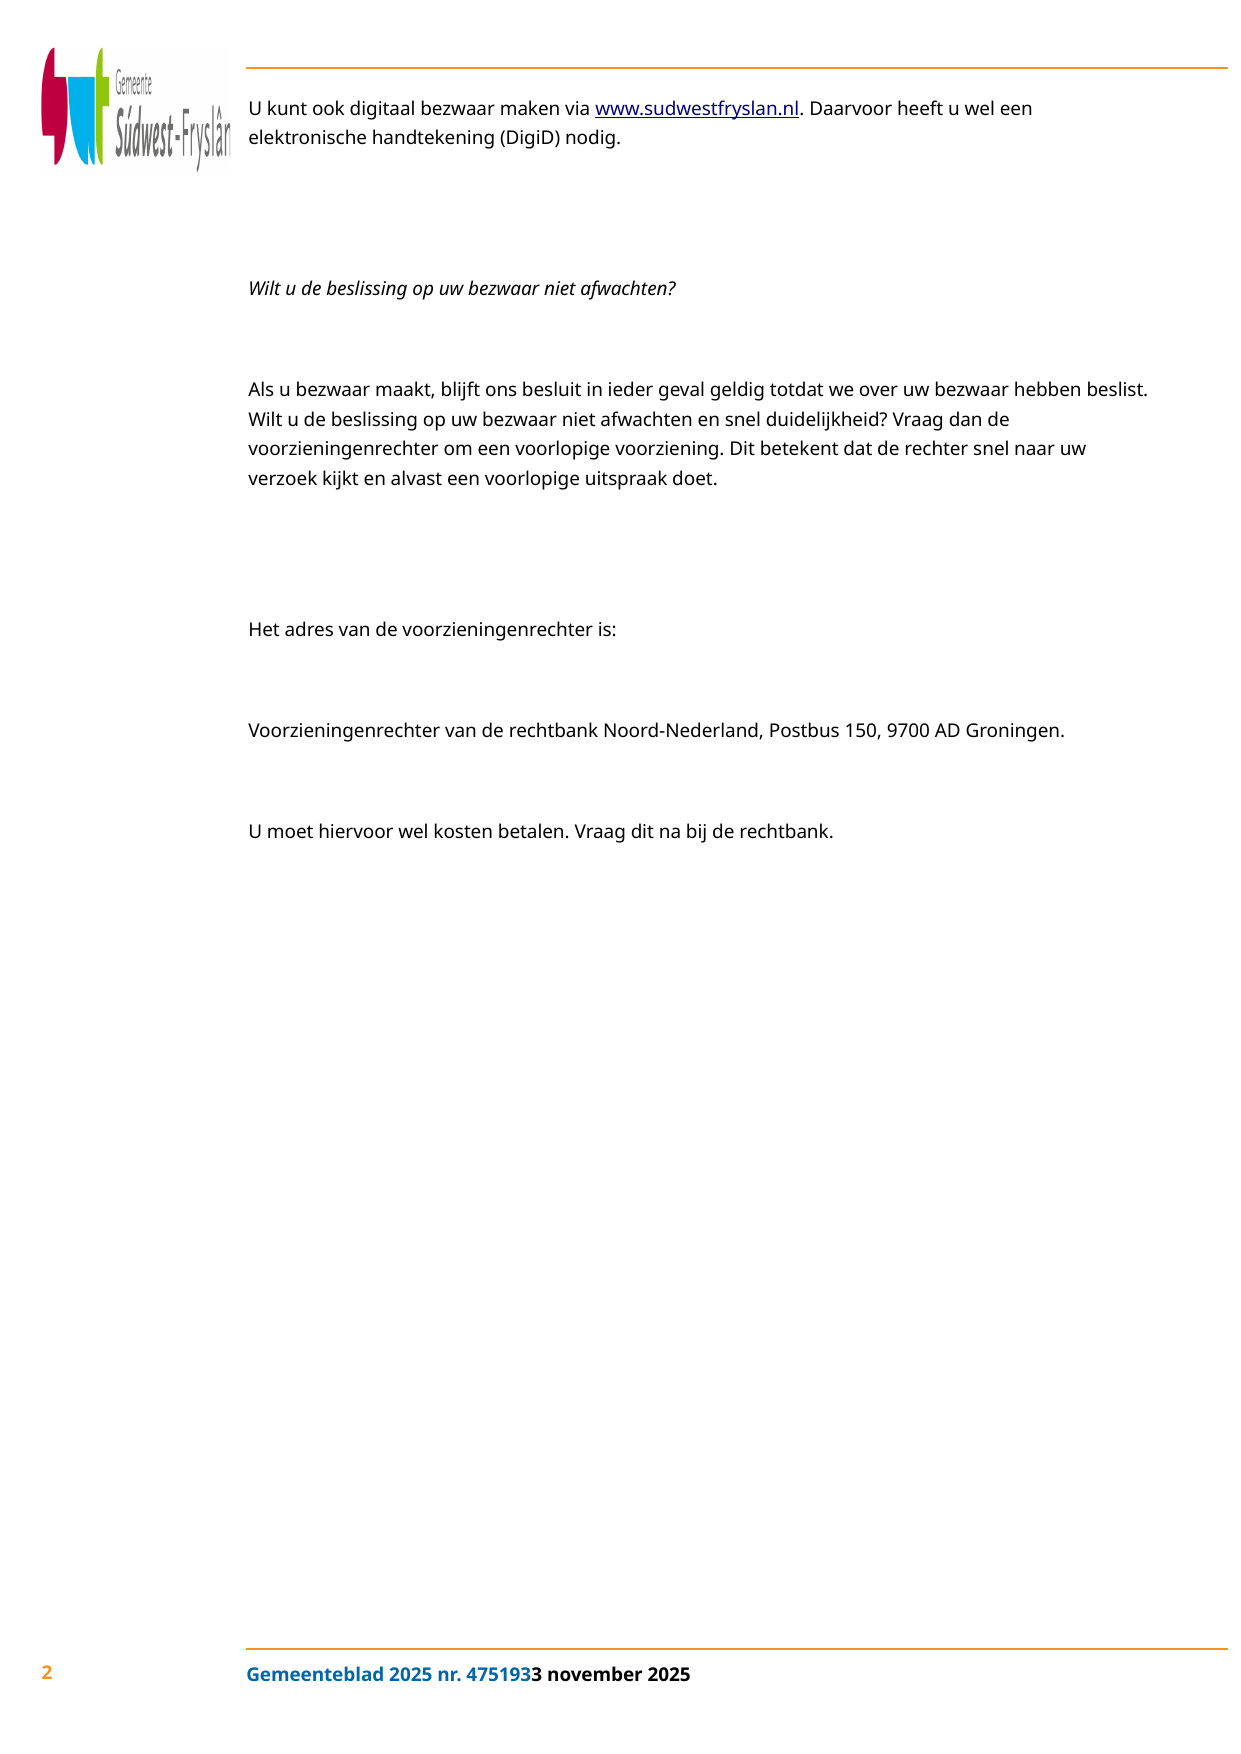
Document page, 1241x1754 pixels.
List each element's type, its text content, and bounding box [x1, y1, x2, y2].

picture [41, 47, 231, 172]
text U kunt ook digitaal bezwaar maken via www.sudwestfryslan.nl. Daarvoor heeft u wel een elektronische handtekening (DigiD) nodig. [248, 95, 1152, 150]
text Voorzieningenrechter van de rechtbank Noord-Nederland, Postbus 150, 9700 AD Groningen. [248, 717, 1152, 743]
text U moet hiervoor wel kosten betalen. Vraag dit na bij de rechtbank. [248, 818, 1152, 844]
text Wilt u de beslissing op uw bezwaar niet afwachten? [248, 276, 1152, 301]
text Als u bezwaar maakt, blijft ons besluit in ieder geval geldig totdat we over uw bezwaar hebben beslist. Wilt u de beslissing op uw bezwaar niet afwachten en snel duidelijkheid? Vraag dan de voorzieningenrechter om een voorlopige voorziening. Dit betekent dat de rechter snel naar uw verzoek kijkt en alvast een voorlopige uitspraak doet. [248, 376, 1152, 491]
text Het adres van de voorzieningenrechter is: [248, 616, 1152, 642]
